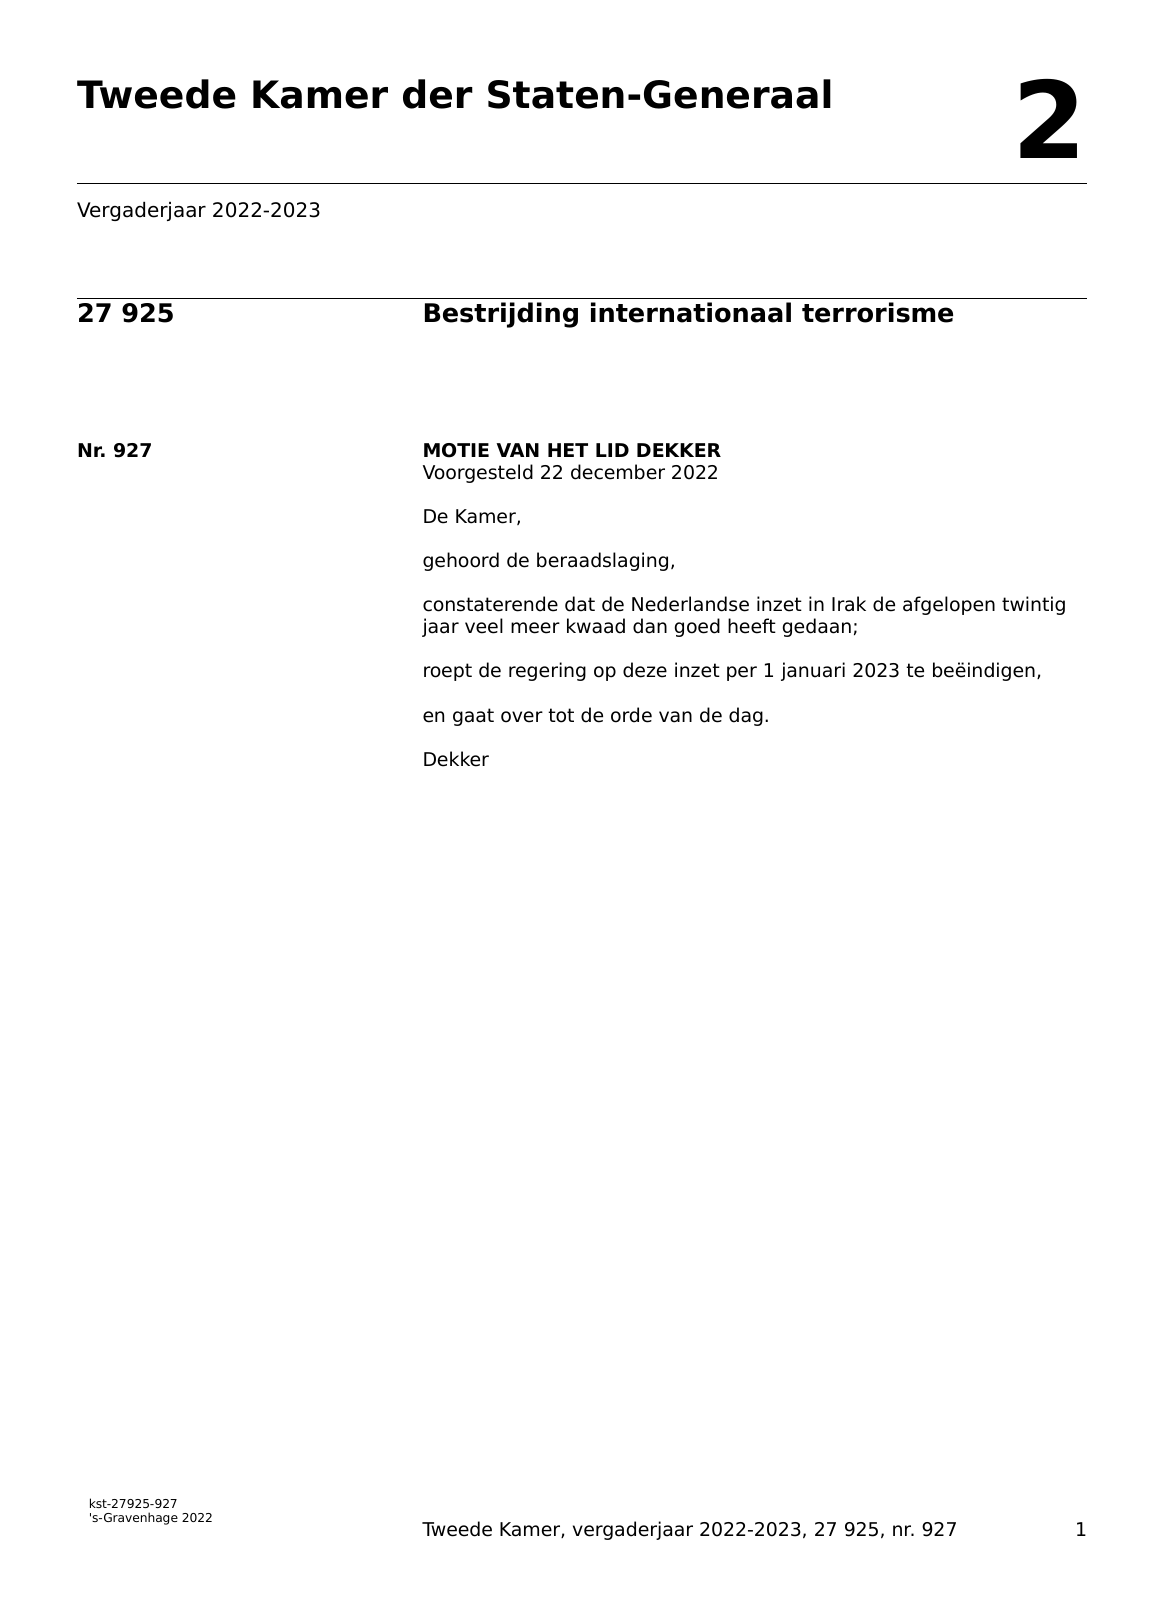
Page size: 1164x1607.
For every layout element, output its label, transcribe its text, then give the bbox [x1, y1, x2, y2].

text constaterende dat de Nederlandse inzet in Irak de afgelopen twintig jaar veel meer kwaad dan goed heeft gedaan; [422, 594, 1087, 638]
subtitle 27 925 Bestrijding internationaal terrorisme [77, 299, 1087, 329]
text kst-27925-927 [88, 1497, 323, 1511]
table_header 2 [886, 59, 1087, 183]
text De Kamer, [422, 506, 1087, 528]
text roept de regering op deze inzet per 1 januari 2023 te beëindigen, [422, 660, 1087, 682]
table_header Tweede Kamer der Staten-Generaal [77, 59, 886, 183]
text 's-Gravenhage 2022 [88, 1511, 323, 1525]
subtitle Nr. 927 MOTIE VAN HET LID DEKKER [77, 440, 1087, 462]
text Dekker [422, 749, 1087, 771]
text Voorgesteld 22 december 2022 [422, 462, 1087, 484]
table_cell Vergaderjaar 2022-2023 [77, 184, 1087, 298]
text en gaat over tot de orde van de dag. [422, 704, 1087, 726]
text gehoord de beraadslaging, [422, 550, 1087, 572]
